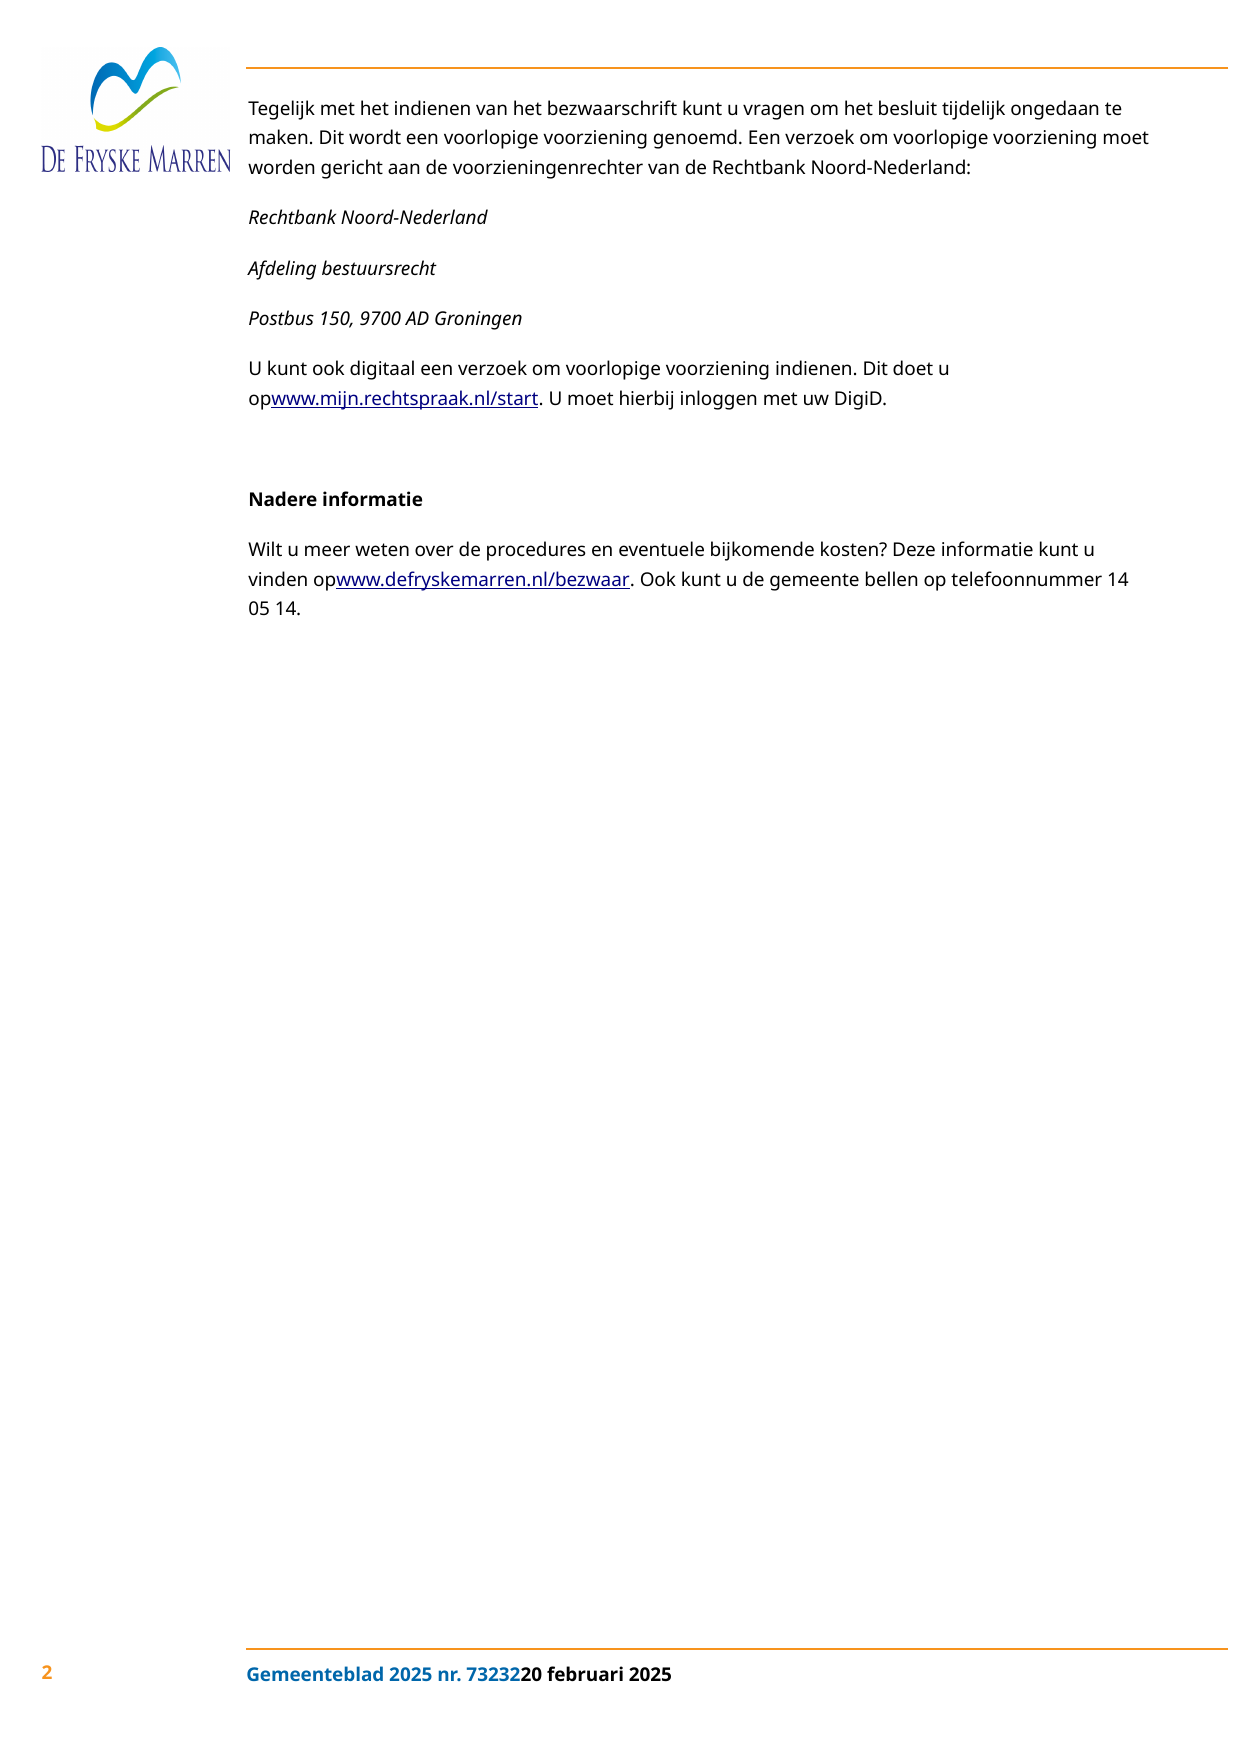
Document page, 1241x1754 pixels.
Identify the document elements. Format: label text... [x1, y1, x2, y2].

text Postbus 150, 9700 AD Groningen [248, 305, 1152, 331]
picture [41, 47, 231, 172]
text Tegelijk met het indienen van het bezwaarschrift kunt u vragen om het besluit tijdelijk ongedaan te maken. Dit wordt een voorlopige voorziening genoemd. Een verzoek om voorlopige voorziening moet worden gericht aan de voorzieningenrechter van de Rechtbank Noord-Nederland: [248, 95, 1152, 180]
text Afdeling bestuursrecht [248, 255, 1152, 281]
text Wilt u meer weten over de procedures en eventuele bijkomende kosten? Deze informatie kunt u vinden opwww.defryskemarren.nl/bezwaar. Ook kunt u de gemeente bellen op telefoonnummer 14 05 14. [248, 536, 1152, 621]
text Rechtbank Noord-Nederland [248, 204, 1152, 230]
text U kunt ook digitaal een verzoek om voorlopige voorziening indienen. Dit doet u opwww.mijn.rechtspraak.nl/start. U moet hierbij inloggen met uw DigiD. [248, 356, 1152, 411]
text Nadere informatie [248, 486, 1152, 512]
